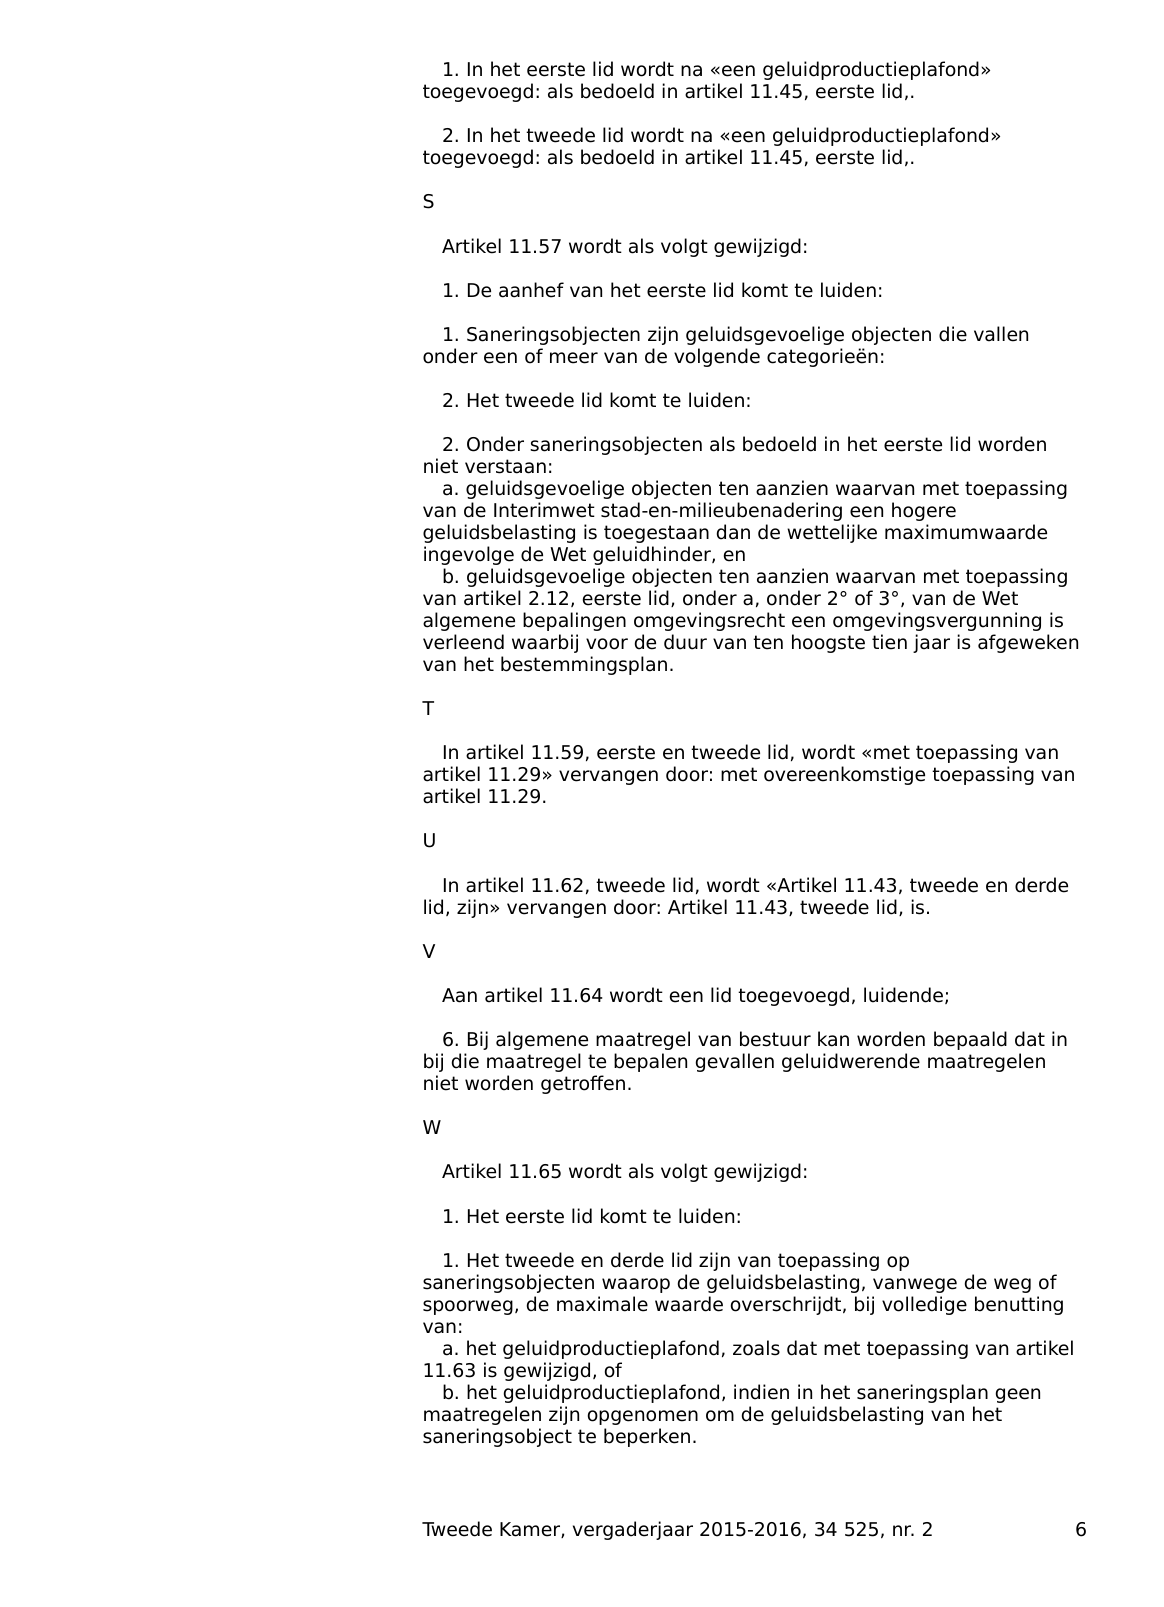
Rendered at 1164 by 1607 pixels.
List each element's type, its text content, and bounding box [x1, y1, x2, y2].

text S [422, 191, 1087, 213]
text 1. Het eerste lid komt te luiden: [422, 1206, 1087, 1227]
text a. het geluidproductieplafond, zoals dat met toepassing van artikel 11.63 is gewijzigd, of [422, 1338, 1087, 1382]
text 2. Het tweede lid komt te luiden: [422, 390, 1087, 412]
text U [422, 830, 1087, 852]
text 1. De aanhef van het eerste lid komt te luiden: [422, 280, 1087, 302]
text 1. Saneringsobjecten zijn geluidsgevoelige objecten die vallen onder een of meer van de volgende categorieën: [422, 324, 1087, 368]
text b. geluidsgevoelige objecten ten aanzien waarvan met toepassing van artikel 2.12, eerste lid, onder a, onder 2° of 3°, van de Wet algemene bepalingen omgevingsrecht een omgevingsvergunning is verleend waarbij voor de duur van ten hoogste tien jaar is afgeweken van het bestemmingsplan. [422, 566, 1087, 676]
text T [422, 698, 1087, 720]
text 6. Bij algemene maatregel van bestuur kan worden bepaald dat in bij die maatregel te bepalen gevallen geluidwerende maatregelen niet worden getroffen. [422, 1029, 1087, 1095]
text 2. In het tweede lid wordt na «een geluidproductieplafond» toegevoegd: als bedoeld in artikel 11.45, eerste lid,. [422, 125, 1087, 169]
text In artikel 11.62, tweede lid, wordt «Artikel 11.43, tweede en derde lid, zijn» vervangen door: Artikel 11.43, tweede lid, is. [422, 874, 1087, 918]
text V [422, 941, 1087, 963]
text W [422, 1117, 1087, 1139]
text Aan artikel 11.64 wordt een lid toegevoegd, luidende; [422, 985, 1087, 1007]
text a. geluidsgevoelige objecten ten aanzien waarvan met toepassing van de Interimwet stad-en-milieubenadering een hogere geluidsbelasting is toegestaan dan de wettelijke maximumwaarde ingevolge de Wet geluidhinder, en [422, 478, 1087, 566]
text Artikel 11.65 wordt als volgt gewijzigd: [422, 1161, 1087, 1183]
text 1. Het tweede en derde lid zijn van toepassing op saneringsobjecten waarop de geluidsbelasting, vanwege de weg of spoorweg, de maximale waarde overschrijdt, bij volledige benutting van: [422, 1250, 1087, 1338]
text 2. Onder saneringsobjecten als bedoeld in het eerste lid worden niet verstaan: [422, 434, 1087, 478]
text In artikel 11.59, eerste en tweede lid, wordt «met toepassing van artikel 11.29» vervangen door: met overeenkomstige toepassing van artikel 11.29. [422, 742, 1087, 808]
text Artikel 11.57 wordt als volgt gewijzigd: [422, 236, 1087, 257]
text 1. In het eerste lid wordt na «een geluidproductieplafond» toegevoegd: als bedoeld in artikel 11.45, eerste lid,. [422, 59, 1087, 103]
text b. het geluidproductieplafond, indien in het saneringsplan geen maatregelen zijn opgenomen om de geluidsbelasting van het saneringsobject te beperken. [422, 1382, 1087, 1447]
